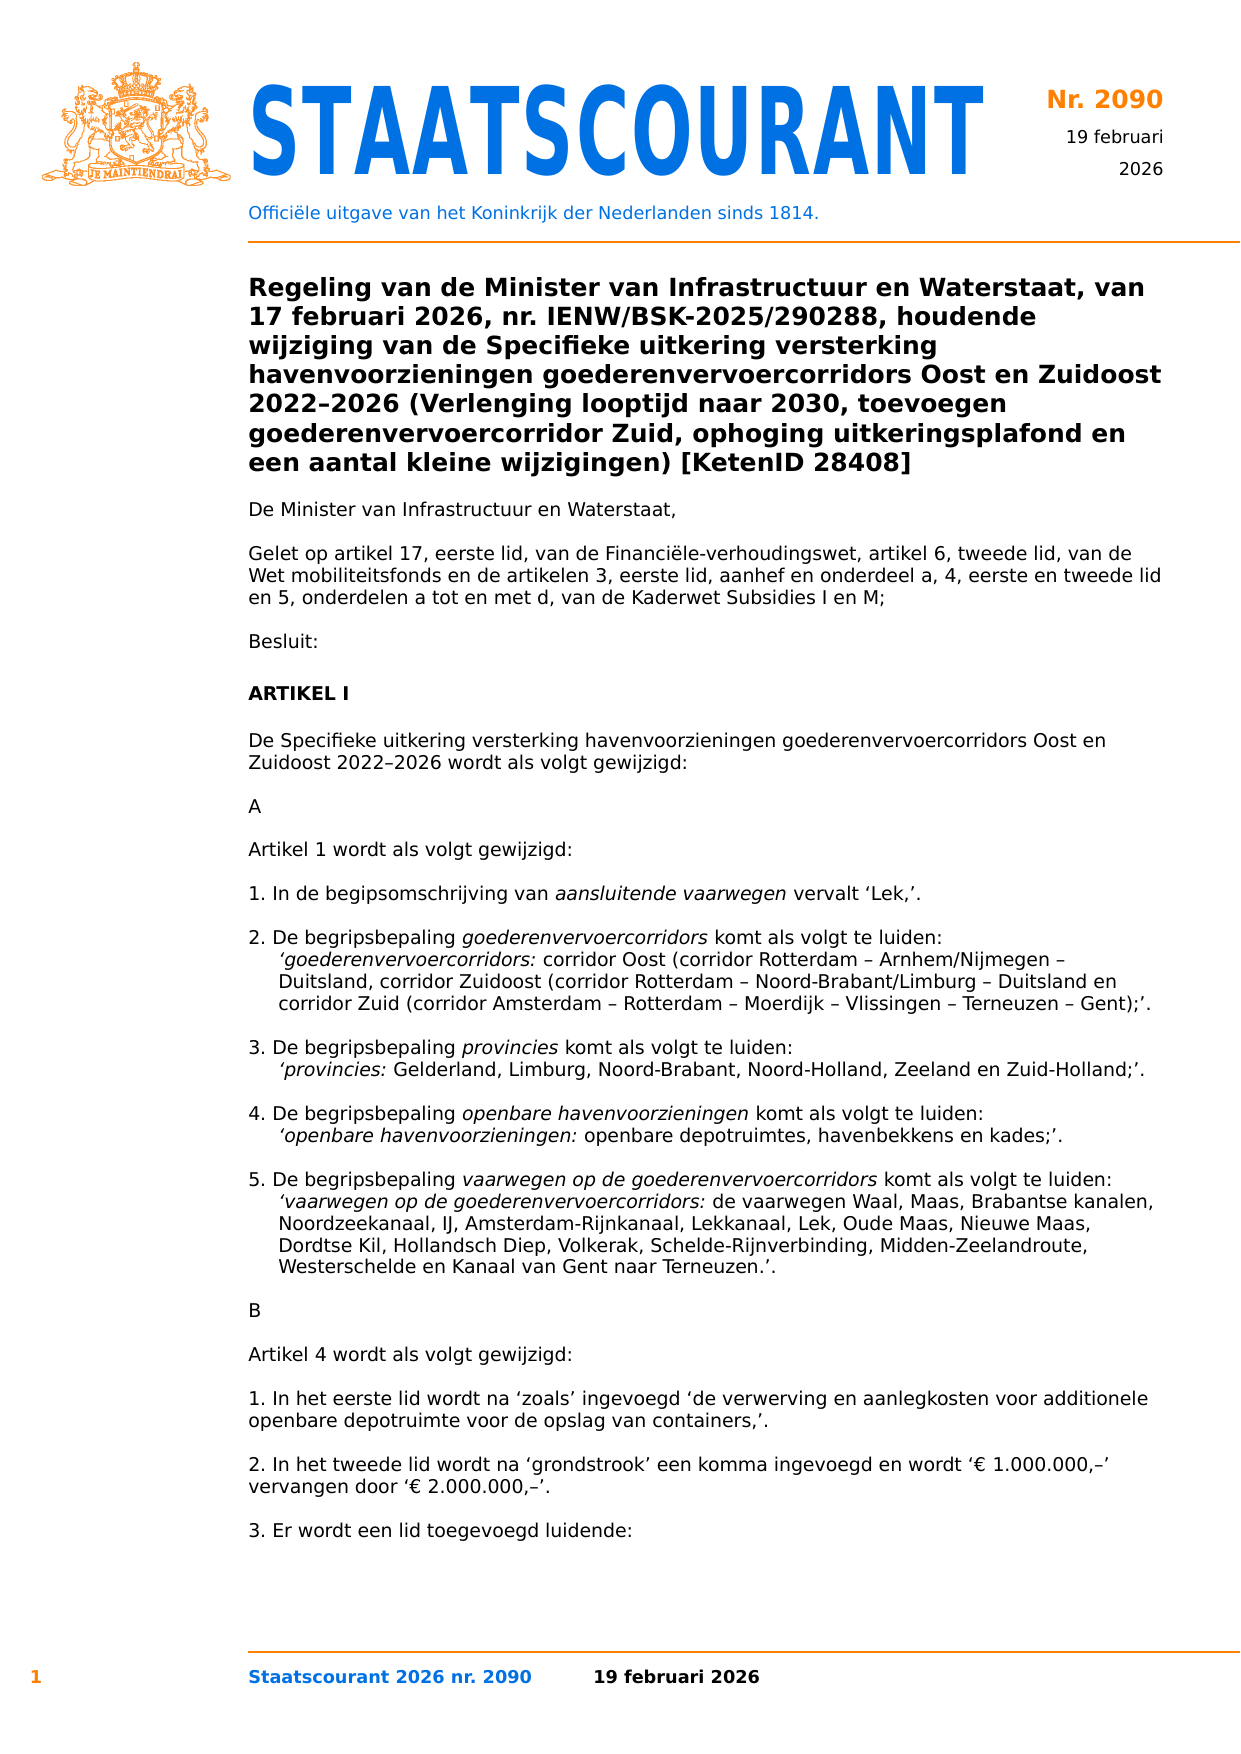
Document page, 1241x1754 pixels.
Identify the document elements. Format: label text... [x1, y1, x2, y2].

text 3. De begripsbepaling provincies komt als volgt te luiden: [248, 1037, 1163, 1059]
text 1. In de begipsomschrijving van aansluitende vaarwegen vervalt ‘Lek,’. [248, 883, 1163, 905]
text 4. De begripsbepaling openbare havenvoorzieningen komt als volgt te luiden: [248, 1103, 1163, 1125]
text A [248, 796, 1163, 817]
subtitle ARTIKEL I [248, 683, 1163, 705]
text De Minister van Infrastructuur en Waterstaat, [248, 499, 1163, 521]
text B [248, 1300, 1163, 1322]
text Besluit: [248, 631, 1163, 653]
text ‘vaarwegen op de goederenvervoercorridors: de vaarwegen Waal, Maas, Brabantse kanalen, Noordzeekanaal, IJ, Amsterdam-Rijnkanaal, Lekkanaal, Lek, Oude Maas, Nieuwe Maas, Dordtse Kil, Hollandsch Diep, Volkerak, Schelde-Rijnverbinding, Midden-Zeelandroute, Westerschelde en Kanaal van Gent naar Terneuzen.’. [278, 1191, 1163, 1278]
text Artikel 1 wordt als volgt gewijzigd: [248, 839, 1163, 861]
text ‘provincies: Gelderland, Limburg, Noord-Brabant, Noord-Holland, Zeeland en Zuid-Holland;’. [278, 1059, 1163, 1081]
table_header STAATSCOURANT [248, 62, 998, 203]
text 2. In het tweede lid wordt na ‘grondstrook’ een komma ingevoegd en wordt ‘€ 1.000.000,–’ vervangen door ‘€ 2.000.000,–’. [248, 1454, 1163, 1498]
subtitle Regeling van de Minister van Infrastructuur en Waterstaat, van 17 februari 2026, nr. IENW/BSK-2025/290288, houdende wijziging van de Specifieke uitkering versterking havenvoorzieningen goederenvervoercorridors Oost en Zuidoost 2022–2026 (Verlenging looptijd naar 2030, toevoegen goederenvervoercorridor Zuid, ophoging uitkeringsplafond en een aantal kleine wijzigingen) [KetenID 28408] [248, 273, 1163, 477]
text 1. In het eerste lid wordt na ‘zoals’ ingevoegd ‘de verwerving en aanlegkosten voor additionele openbare depotruimte voor de opslag van containers,’. [248, 1388, 1163, 1432]
text ‘goederenvervoercorridors: corridor Oost (corridor Rotterdam – Arnhem/Nijmegen – Duitsland, corridor Zuidoost (corridor Rotterdam – Noord-Brabant/Limburg – Duitsland en corridor Zuid (corridor Amsterdam – Rotterdam – Moerdijk – Vlissingen – Terneuzen – Gent);’. [278, 949, 1163, 1015]
text 3. Er wordt een lid toegevoegd luidende: [248, 1520, 1163, 1542]
text 5. De begripsbepaling vaarwegen op de goederenvervoercorridors komt als volgt te luiden: [248, 1168, 1163, 1191]
table_cell 19 februari [998, 121, 1240, 153]
table_header [25, 62, 248, 241]
picture [41, 62, 231, 186]
table_cell Officiële uitgave van het Koninkrijk der Nederlanden sinds 1814. [248, 203, 1240, 241]
text Gelet op artikel 17, eerste lid, van de Financiële-verhoudingswet, artikel 6, tweede lid, van de Wet mobiliteitsfonds en de artikelen 3, eerste lid, aanhef en onderdeel a, 4, eerste en tweede lid en 5, onderdelen a tot en met d, van de Kaderwet Subsidies I en M; [248, 543, 1163, 609]
table_header Nr. 2090 [998, 62, 1240, 121]
table_cell 2026 [998, 153, 1240, 203]
text De Specifieke uitkering versterking havenvoorzieningen goederenvervoercorridors Oost en Zuidoost 2022–2026 wordt als volgt gewijzigd: [248, 730, 1163, 774]
text Artikel 4 wordt als volgt gewijzigd: [248, 1344, 1163, 1366]
text ‘openbare havenvoorzieningen: openbare depotruimtes, havenbekkens en kades;’. [278, 1125, 1163, 1147]
text 2. De begripsbepaling goederenvervoercorridors komt als volgt te luiden: [248, 927, 1163, 949]
